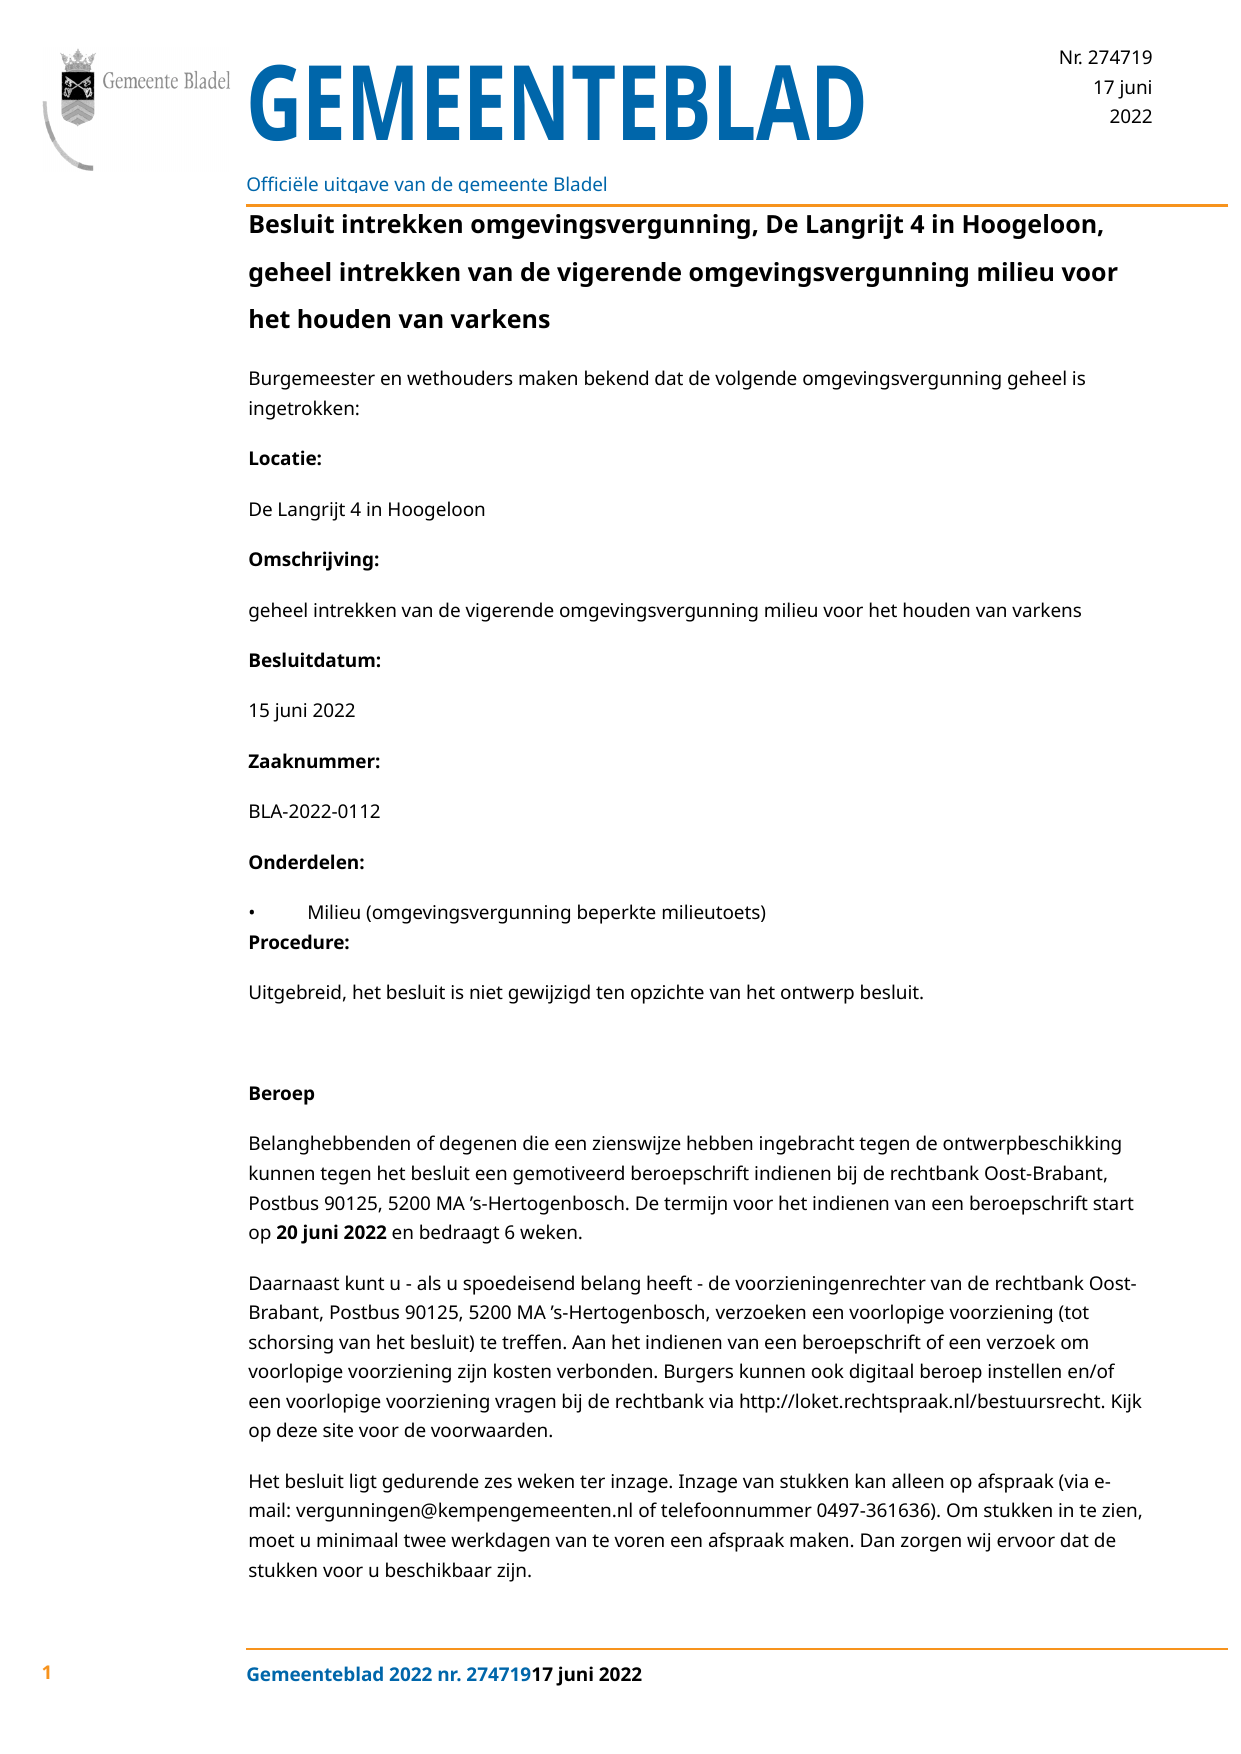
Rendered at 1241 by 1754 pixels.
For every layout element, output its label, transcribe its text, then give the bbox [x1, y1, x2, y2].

text Omschrijving: [248, 546, 1152, 572]
text Beroep [248, 1080, 1152, 1106]
text De Langrijt 4 in Hoogeloon [248, 496, 1152, 522]
text Daarnaast kunt u - als u spoedeisend belang heeft - de voorzieningenrechter van de rechtbank Oost-Brabant, Postbus 90125, 5200 MA ’s-Hertogenbosch, verzoeken een voorlopige voorziening (tot schorsing van het besluit) te treffen. Aan het indienen van een beroepschrift of een verzoek om voorlopige voorziening zijn kosten verbonden. Burgers kunnen ook digitaal beroep instellen en/of een voorlopige voorziening vragen bij de rechtbank via http://loket.rechtspraak.nl/bestuursrecht. Kijk op deze site voor de voorwaarden. [248, 1270, 1152, 1443]
text geheel intrekken van de vigerende omgevingsvergunning milieu voor het houden van varkens [248, 597, 1152, 622]
text Locatie: [248, 446, 1152, 471]
picture [41, 47, 231, 172]
list Milieu (omgevingsvergunning beperkte milieutoets) [248, 899, 1152, 925]
text Besluit intrekken omgevingsvergunning, De Langrijt 4 in Hoogeloon, geheel intrekken van de vigerende omgevingsvergunning milieu voor het houden van varkens [248, 207, 1152, 336]
text Besluitdatum: [248, 647, 1152, 673]
text Belanghebbenden of degenen die een zienswijze hebben ingebracht tegen de ontwerpbeschikking kunnen tegen het besluit een gemotiveerd beroepschrift indienen bij de rechtbank Oost-Brabant, Postbus 90125, 5200 MA ’s-Hertogenbosch. De termijn voor het indienen van een beroepschrift start op 20 juni 2022 en bedraagt 6 weken. [248, 1131, 1152, 1245]
text Zaaknummer: [248, 748, 1152, 774]
text BLA-2022-0112 [248, 798, 1152, 824]
text Uitgebreid, het besluit is niet gewijzigd ten opzichte van het ontwerp besluit. [248, 979, 1152, 1005]
text Onderdelen: [248, 849, 1152, 874]
text Procedure: [248, 929, 1152, 954]
text 15 juni 2022 [248, 698, 1152, 723]
text Het besluit ligt gedurende zes weken ter inzage. Inzage van stukken kan alleen op afspraak (via e-mail: vergunningen@kempengemeenten.nl of telefoonnummer 0497-361636). Om stukken in te zien, moet u minimaal twee werkdagen van te voren een afspraak maken. Dan zorgen wij ervoor dat de stukken voor u beschikbaar zijn. [248, 1468, 1152, 1582]
text Burgemeester en wethouders maken bekend dat de volgende omgevingsvergunning geheel is ingetrokken: [248, 366, 1152, 421]
